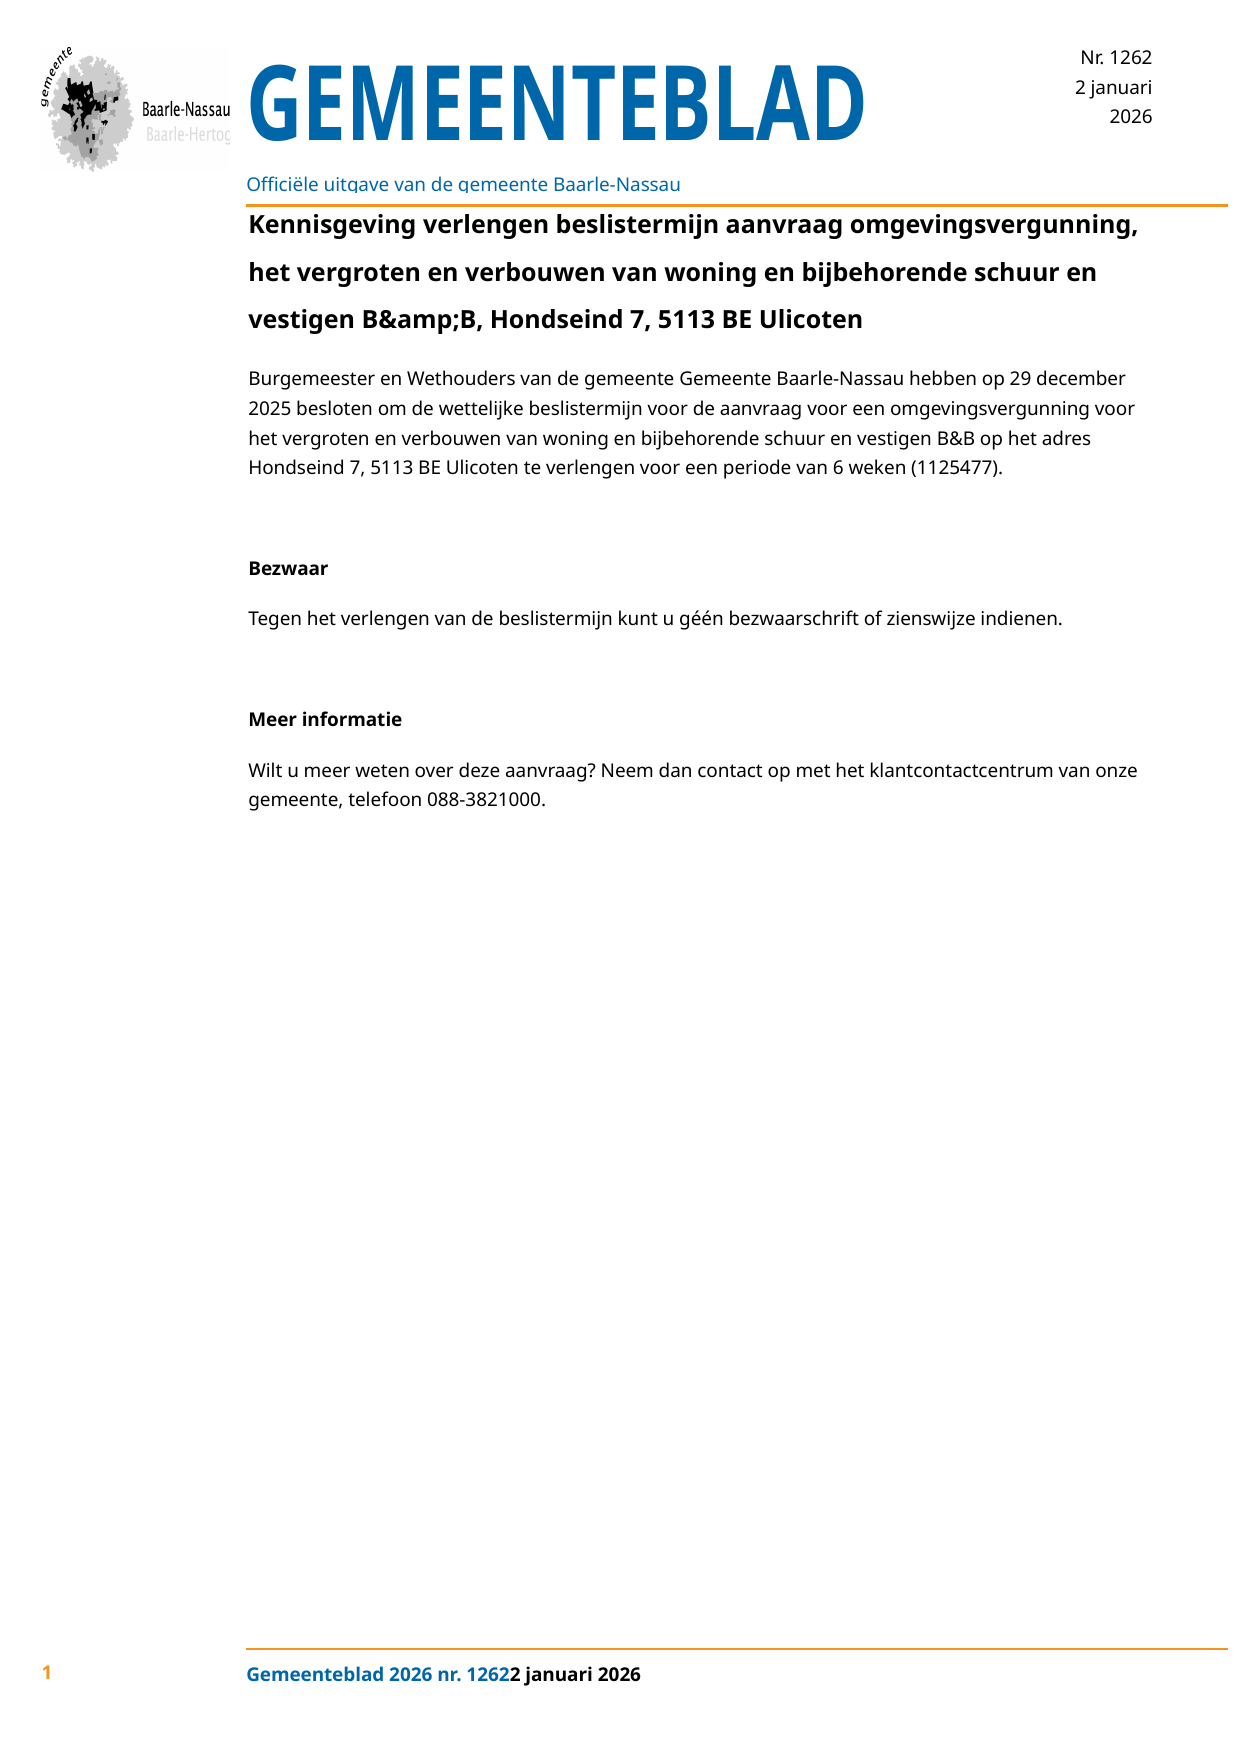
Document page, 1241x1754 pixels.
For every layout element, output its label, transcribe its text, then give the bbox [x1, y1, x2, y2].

text Meer informatie [248, 706, 1152, 732]
text Tegen het verlengen van de beslistermijn kunt u géén bezwaarschrift of zienswijze indienen. [248, 606, 1152, 631]
text Bezwaar [248, 555, 1152, 581]
picture [41, 47, 231, 172]
text Burgemeester en Wethouders van de gemeente Gemeente Baarle-Nassau hebben op 29 december 2025 besloten om de wettelijke beslistermijn voor de aanvraag voor een omgevingsvergunning voor het vergroten en verbouwen van woning en bijbehorende schuur en vestigen B&B op het adres Hondseind 7, 5113 BE Ulicoten te verlengen voor een periode van 6 weken (1125477). [248, 366, 1152, 480]
text Kennisgeving verlengen beslistermijn aanvraag omgevingsvergunning, het vergroten en verbouwen van woning en bijbehorende schuur en vestigen B&amp;B, Hondseind 7, 5113 BE Ulicoten [248, 207, 1152, 336]
text Wilt u meer weten over deze aanvraag? Neem dan contact op met het klantcontactcentrum van onze gemeente, telefoon 088-3821000. [248, 757, 1152, 812]
